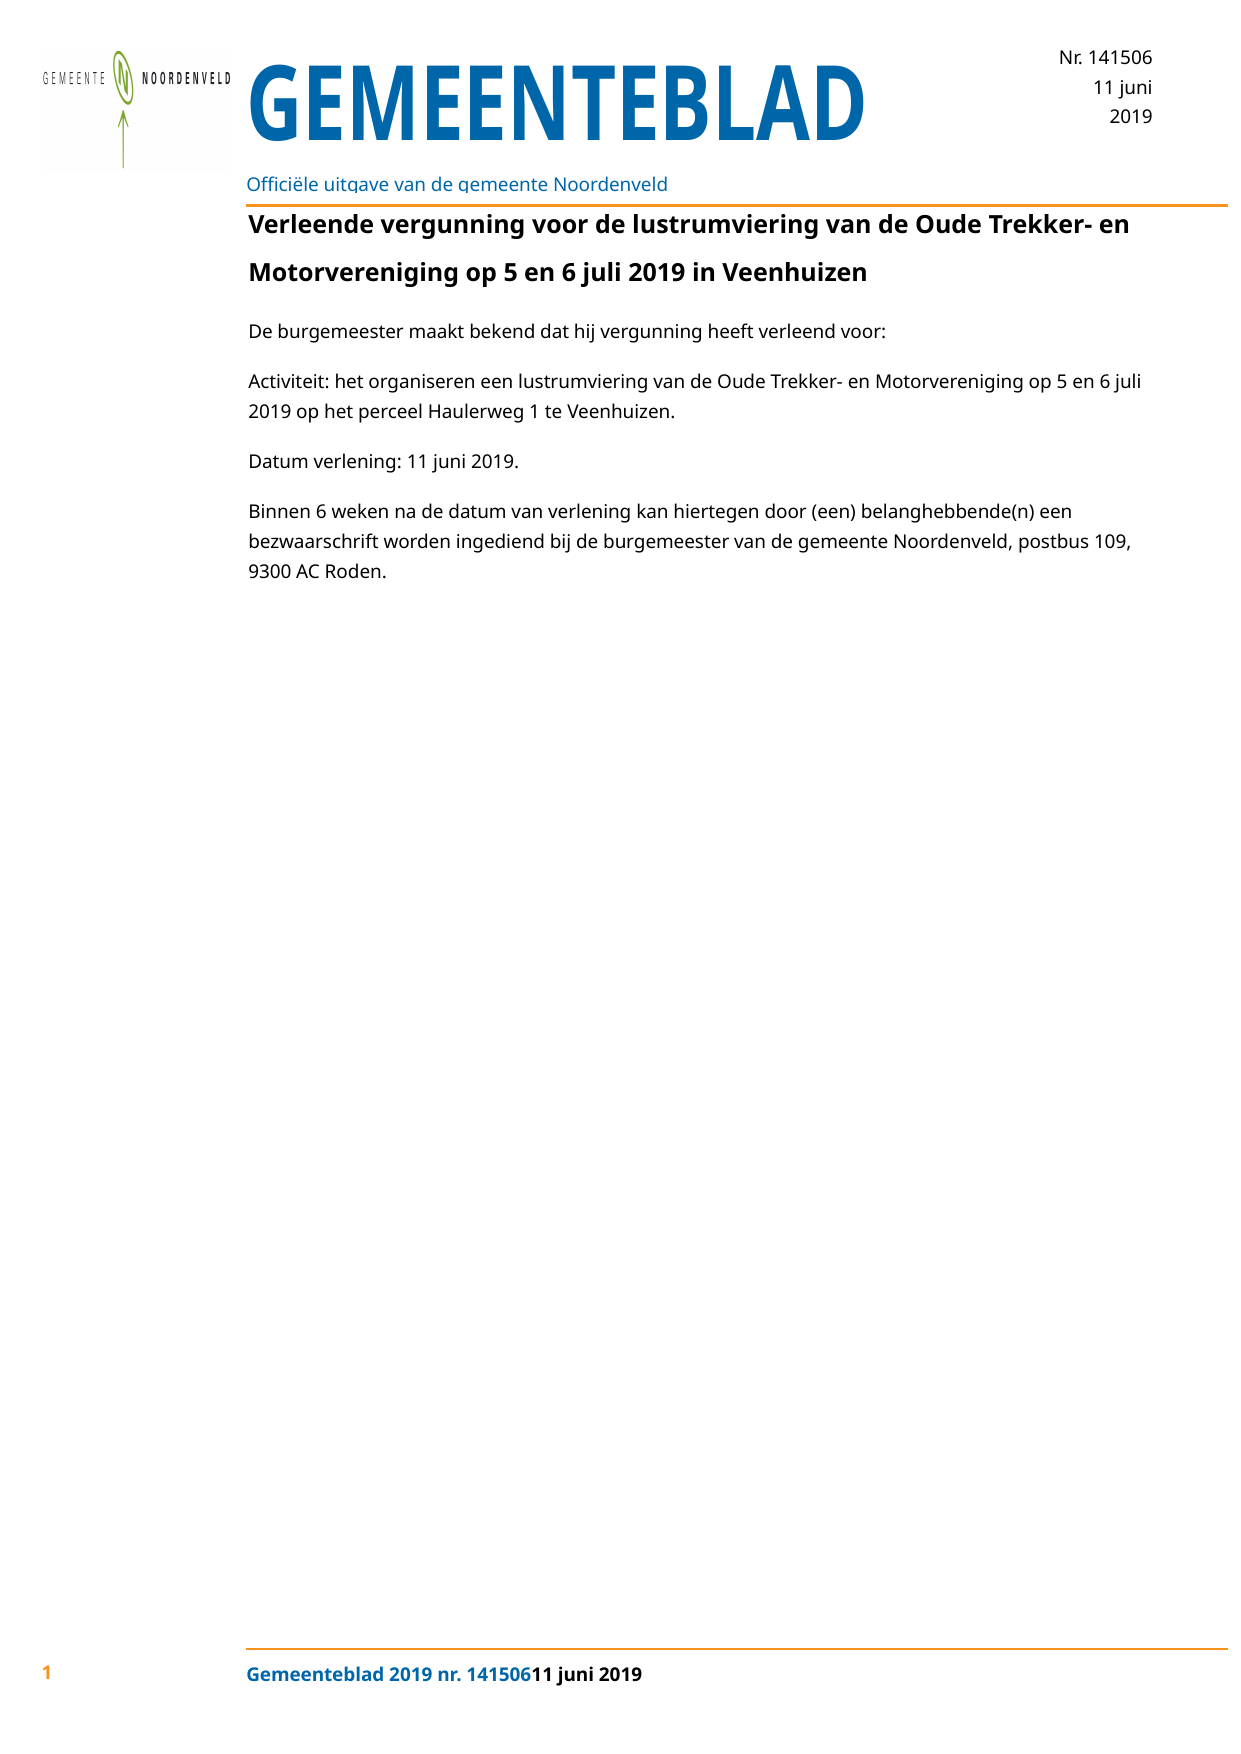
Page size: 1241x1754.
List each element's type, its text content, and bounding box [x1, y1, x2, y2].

text Datum verlening: 11 juni 2019. [248, 448, 1152, 474]
picture [41, 47, 231, 172]
text Verleende vergunning voor de lustrumviering van de Oude Trekker- en Motorvereniging op 5 en 6 juli 2019 in Veenhuizen [248, 207, 1152, 288]
text Activiteit: het organiseren een lustrumviering van de Oude Trekker- en Motorvereniging op 5 en 6 juli 2019 op het perceel Haulerweg 1 te Veenhuizen. [248, 368, 1152, 424]
text De burgemeester maakt bekend dat hij vergunning heeft verleend voor: [248, 318, 1152, 344]
text Binnen 6 weken na de datum van verlening kan hiertegen door (een) belanghebbende(n) een bezwaarschrift worden ingediend bij de burgemeester van de gemeente Noordenveld, postbus 109, 9300 AC Roden. [248, 499, 1152, 584]
